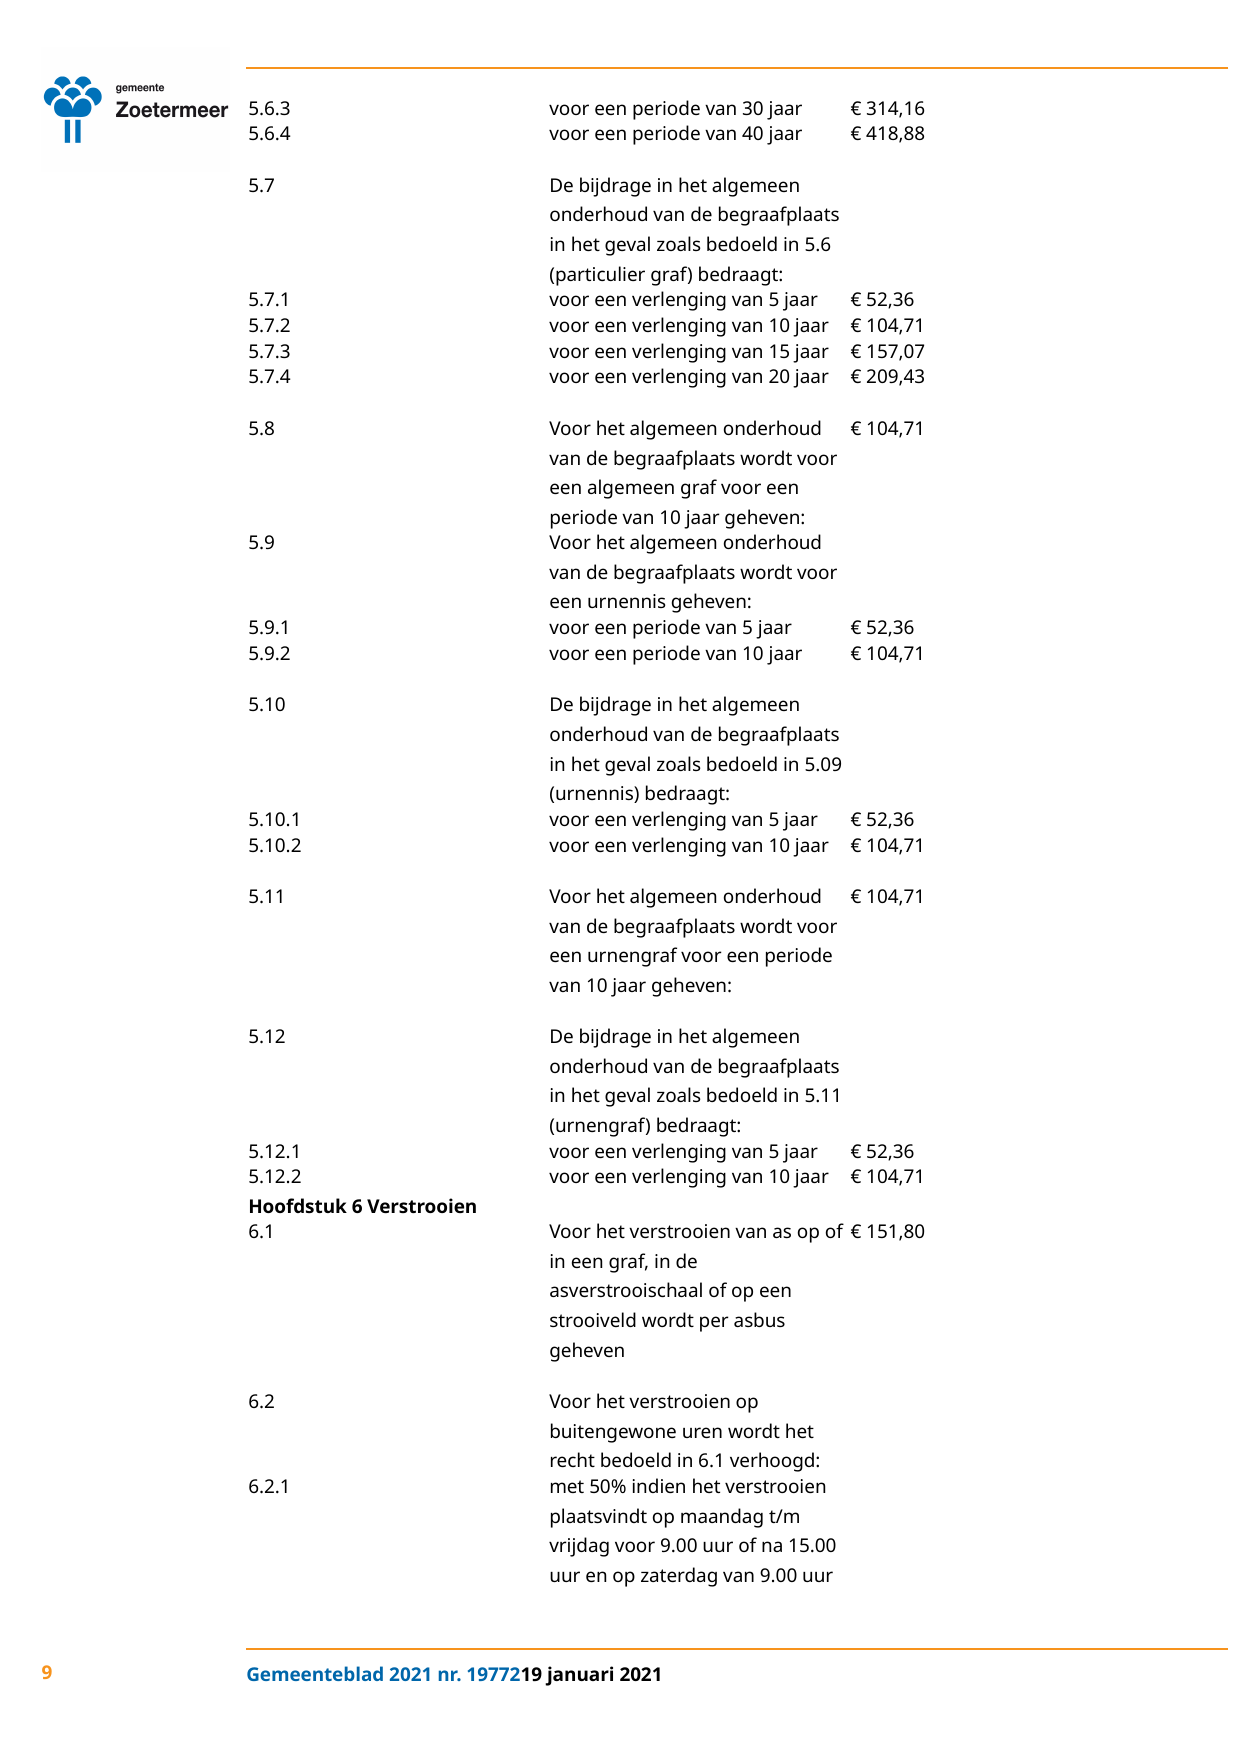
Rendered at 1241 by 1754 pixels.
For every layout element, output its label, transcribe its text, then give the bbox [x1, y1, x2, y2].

table_cell [850, 1388, 1152, 1473]
table_cell 5.7.3 [248, 338, 549, 364]
table_cell 5.6.3 [248, 95, 549, 121]
table_cell [248, 389, 549, 415]
table_cell 5.10.2 [248, 832, 549, 858]
table_cell voor een periode van 5 jaar [549, 615, 850, 640]
picture [41, 47, 231, 172]
table_cell 5.7 [248, 172, 549, 286]
table_cell [850, 666, 1152, 692]
table_cell [248, 1363, 549, 1388]
table_header Hoofdstuk 6 Verstrooien [248, 1193, 850, 1218]
table_cell voor een verlenging van 5 jaar [549, 1138, 850, 1164]
table_cell 5.10 [248, 692, 549, 806]
table_cell € 104,71 [850, 415, 1152, 529]
table_cell [850, 146, 1152, 172]
table_cell € 209,43 [850, 364, 1152, 389]
table_cell 6.2.1 [248, 1473, 549, 1588]
table_cell € 151,80 [850, 1219, 1152, 1363]
table_cell 5.8 [248, 415, 549, 529]
table_cell [850, 692, 1152, 806]
table_cell met 50% indien het verstrooien plaatsvindt op maandag t/m vrijdag voor 9.00 uur of na 15.00 uur en op zaterdag van 9.00 uur [549, 1473, 850, 1588]
table_cell [248, 666, 549, 692]
table_cell 5.9 [248, 530, 549, 614]
table_cell voor een verlenging van 10 jaar [549, 312, 850, 338]
table_cell € 52,36 [850, 615, 1152, 640]
table_cell De bijdrage in het algemeen onderhoud van de begraafplaats in het geval zoals bedoeld in 5.11 (urnengraf) bedraagt: [549, 1024, 850, 1138]
table_cell [850, 530, 1152, 614]
table_cell 6.1 [248, 1219, 549, 1363]
table_cell 5.9.2 [248, 640, 549, 666]
table_header [850, 1193, 1152, 1218]
table_cell [850, 172, 1152, 286]
table_cell [549, 998, 850, 1023]
table_cell € 52,36 [850, 806, 1152, 832]
table_cell 5.7.1 [248, 286, 549, 312]
table_cell voor een periode van 10 jaar [549, 640, 850, 666]
table_cell Voor het algemeen onderhoud van de begraafplaats wordt voor een algemeen graf voor een periode van 10 jaar geheven: [549, 415, 850, 529]
table_cell 6.2 [248, 1388, 549, 1473]
table_cell Voor het algemeen onderhoud van de begraafplaats wordt voor een urnengraf voor een periode van 10 jaar geheven: [549, 883, 850, 998]
table_cell € 104,71 [850, 883, 1152, 998]
table_cell [850, 998, 1152, 1023]
table_cell [850, 389, 1152, 415]
table_cell Voor het algemeen onderhoud van de begraafplaats wordt voor een urnennis geheven: [549, 530, 850, 614]
table_cell voor een periode van 40 jaar [549, 121, 850, 146]
table_cell [850, 858, 1152, 883]
table_cell voor een verlenging van 5 jaar [549, 286, 850, 312]
table_cell € 418,88 [850, 121, 1152, 146]
table_cell voor een verlenging van 20 jaar [549, 364, 850, 389]
table_cell [850, 1024, 1152, 1138]
table_cell [248, 998, 549, 1023]
table_cell [549, 389, 850, 415]
table_cell [248, 146, 549, 172]
table_cell 5.12.1 [248, 1138, 549, 1164]
table_cell 5.6.4 [248, 121, 549, 146]
table_cell [549, 666, 850, 692]
table_cell 5.10.1 [248, 806, 549, 832]
table_cell voor een verlenging van 10 jaar [549, 832, 850, 858]
table_cell Voor het verstrooien op buitengewone uren wordt het recht bedoeld in 6.1 verhoogd: [549, 1388, 850, 1473]
table_cell € 104,71 [850, 312, 1152, 338]
table_cell [549, 858, 850, 883]
table_cell voor een periode van 30 jaar [549, 95, 850, 121]
table_cell [549, 1363, 850, 1388]
table_cell € 157,07 [850, 338, 1152, 364]
table_cell 5.12 [248, 1024, 549, 1138]
table_cell € 52,36 [850, 1138, 1152, 1164]
table_cell € 104,71 [850, 640, 1152, 666]
table_cell [850, 1473, 1152, 1588]
table_cell 5.7.4 [248, 364, 549, 389]
table_cell [248, 858, 549, 883]
table_cell 5.11 [248, 883, 549, 998]
table_cell voor een verlenging van 15 jaar [549, 338, 850, 364]
table_cell € 314,16 [850, 95, 1152, 121]
table_cell voor een verlenging van 10 jaar [549, 1164, 850, 1189]
table_cell De bijdrage in het algemeen onderhoud van de begraafplaats in het geval zoals bedoeld in 5.09 (urnennis) bedraagt: [549, 692, 850, 806]
table_cell € 52,36 [850, 286, 1152, 312]
table_cell voor een verlenging van 5 jaar [549, 806, 850, 832]
table_cell € 104,71 [850, 1164, 1152, 1189]
table_cell € 104,71 [850, 832, 1152, 858]
table_cell 5.12.2 [248, 1164, 549, 1189]
table_cell 5.7.2 [248, 312, 549, 338]
table_cell 5.9.1 [248, 615, 549, 640]
table_cell Voor het verstrooien van as op of in een graf, in de asverstrooischaal of op een strooiveld wordt per asbus geheven [549, 1219, 850, 1363]
table_cell De bijdrage in het algemeen onderhoud van de begraafplaats in het geval zoals bedoeld in 5.6 (particulier graf) bedraagt: [549, 172, 850, 286]
table_cell [549, 146, 850, 172]
table_cell [850, 1363, 1152, 1388]
